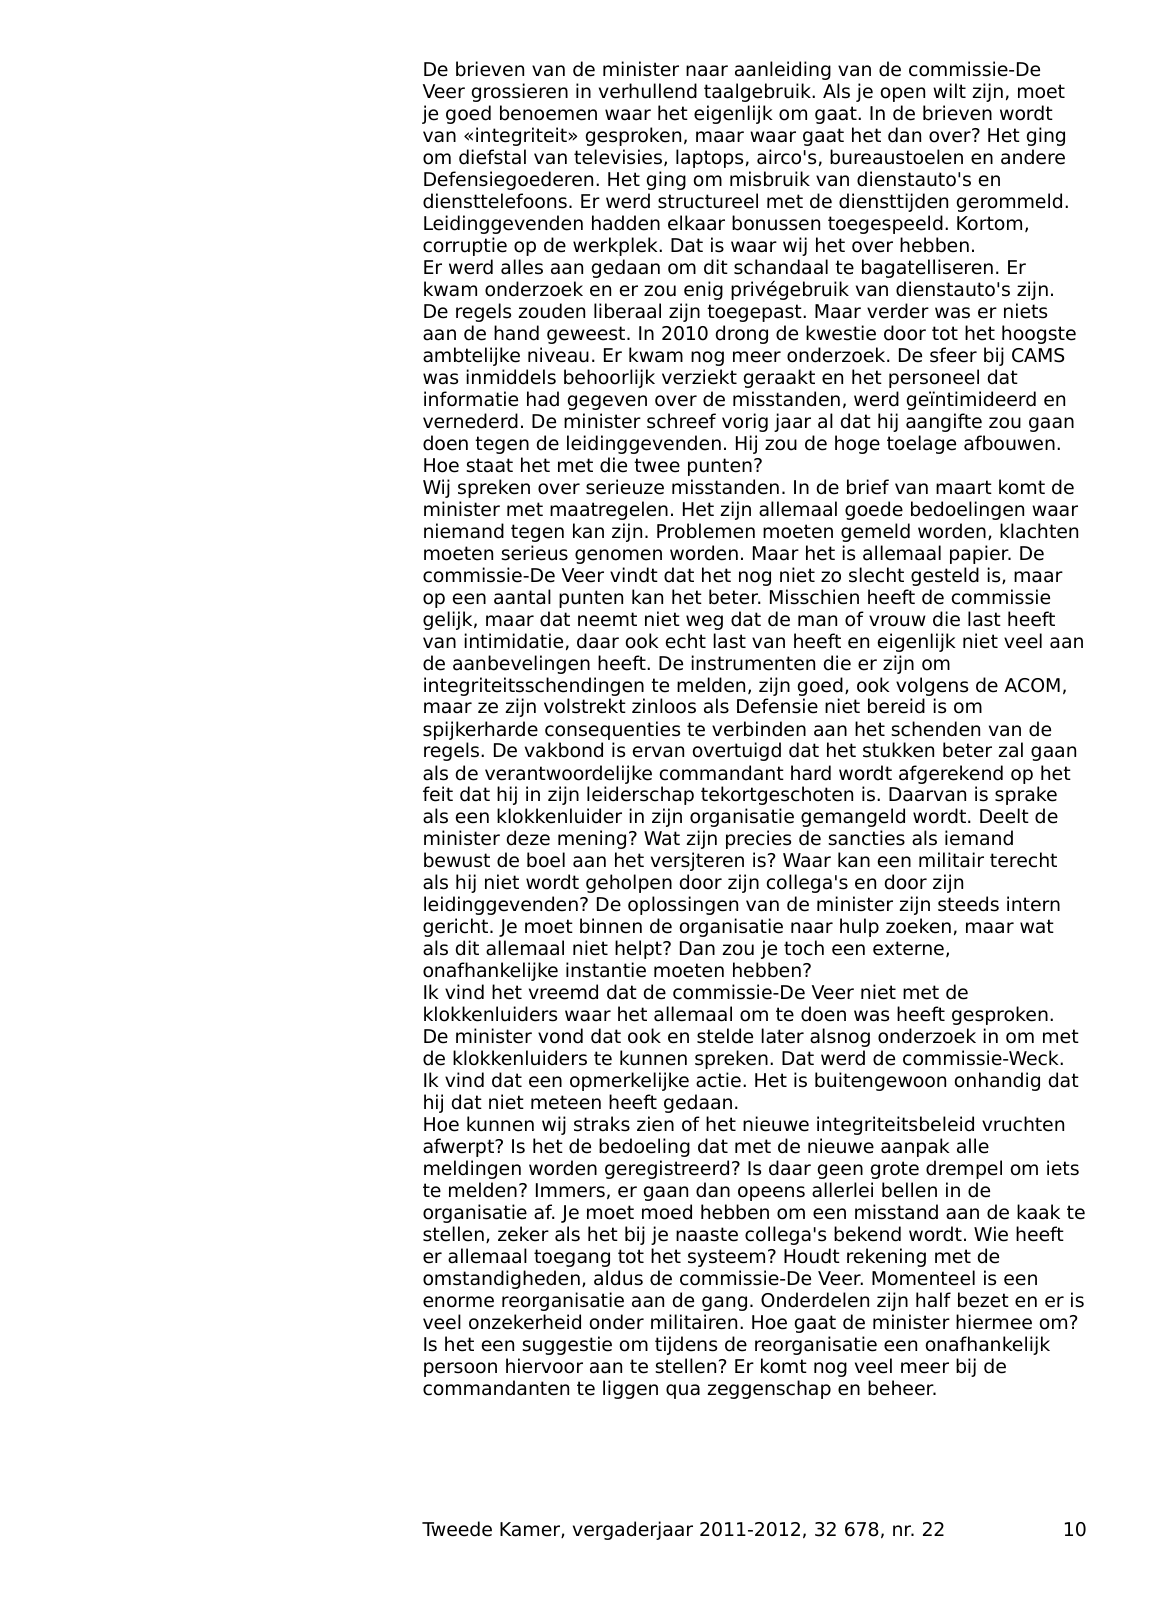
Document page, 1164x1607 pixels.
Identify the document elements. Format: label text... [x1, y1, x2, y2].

text Ik vind het vreemd dat de commissie-De Veer niet met de klokkenluiders waar het allemaal om te doen was heeft gesproken. De minister vond dat ook en stelde later alsnog onderzoek in om met de klokkenluiders te kunnen spreken. Dat werd de commissie-Weck. Ik vind dat een opmerkelijke actie. Het is buitengewoon onhandig dat hij dat niet meteen heeft gedaan. [422, 982, 1087, 1114]
text Er werd alles aan gedaan om dit schandaal te bagatelliseren. Er kwam onderzoek en er zou enig privégebruik van dienstauto's zijn. De regels zouden liberaal zijn toegepast. Maar verder was er niets aan de hand geweest. In 2010 drong de kwestie door tot het hoogste ambtelijke niveau. Er kwam nog meer onderzoek. De sfeer bij CAMS was inmiddels behoorlijk verziekt geraakt en het personeel dat informatie had gegeven over de misstanden, werd geïntimideerd en vernederd. De minister schreef vorig jaar al dat hij aangifte zou gaan doen tegen de leidinggevenden. Hij zou de hoge toelage afbouwen. Hoe staat het met die twee punten? [422, 257, 1087, 477]
text Hoe kunnen wij straks zien of het nieuwe integriteitsbeleid vruchten afwerpt? Is het de bedoeling dat met de nieuwe aanpak alle meldingen worden geregistreerd? Is daar geen grote drempel om iets te melden? Immers, er gaan dan opeens allerlei bellen in de organisatie af. Je moet moed hebben om een misstand aan de kaak te stellen, zeker als het bij je naaste collega's bekend wordt. Wie heeft er allemaal toegang tot het systeem? Houdt rekening met de omstandigheden, aldus de commissie-De Veer. Momenteel is een enorme reorganisatie aan de gang. Onderdelen zijn half bezet en er is veel onzekerheid onder militairen. Hoe gaat de minister hiermee om? Is het een suggestie om tijdens de reorganisatie een onafhankelijk persoon hiervoor aan te stellen? Er komt nog veel meer bij de commandanten te liggen qua zeggenschap en beheer. [422, 1114, 1087, 1400]
text Wij spreken over serieuze misstanden. In de brief van maart komt de minister met maatregelen. Het zijn allemaal goede bedoelingen waar niemand tegen kan zijn. Problemen moeten gemeld worden, klachten moeten serieus genomen worden. Maar het is allemaal papier. De commissie-De Veer vindt dat het nog niet zo slecht gesteld is, maar op een aantal punten kan het beter. Misschien heeft de commissie gelijk, maar dat neemt niet weg dat de man of vrouw die last heeft van intimidatie, daar ook echt last van heeft en eigenlijk niet veel aan de aanbevelingen heeft. De instrumenten die er zijn om integriteitsschendingen te melden, zijn goed, ook volgens de ACOM, maar ze zijn volstrekt zinloos als Defensie niet bereid is om spijkerharde consequenties te verbinden aan het schenden van de regels. De vakbond is ervan overtuigd dat het stukken beter zal gaan als de verantwoordelijke commandant hard wordt afgerekend op het feit dat hij in zijn leiderschap tekortgeschoten is. Daarvan is sprake als een klokkenluider in zijn organisatie gemangeld wordt. Deelt de minister deze mening? Wat zijn precies de sancties als iemand bewust de boel aan het versjteren is? Waar kan een militair terecht als hij niet wordt geholpen door zijn collega's en door zijn leidinggevenden? De oplossingen van de minister zijn steeds intern gericht. Je moet binnen de organisatie naar hulp zoeken, maar wat als dit allemaal niet helpt? Dan zou je toch een externe, onafhankelijke instantie moeten hebben? [422, 477, 1087, 982]
text De brieven van de minister naar aanleiding van de commissie-De Veer grossieren in verhullend taalgebruik. Als je open wilt zijn, moet je goed benoemen waar het eigenlijk om gaat. In de brieven wordt van «integriteit» gesproken, maar waar gaat het dan over? Het ging om diefstal van televisies, laptops, airco's, bureaustoelen en andere Defensiegoederen. Het ging om misbruik van dienstauto's en diensttelefoons. Er werd structureel met de diensttijden gerommeld. Leidinggevenden hadden elkaar bonussen toegespeeld. Kortom, corruptie op de werkplek. Dat is waar wij het over hebben. [422, 59, 1087, 257]
